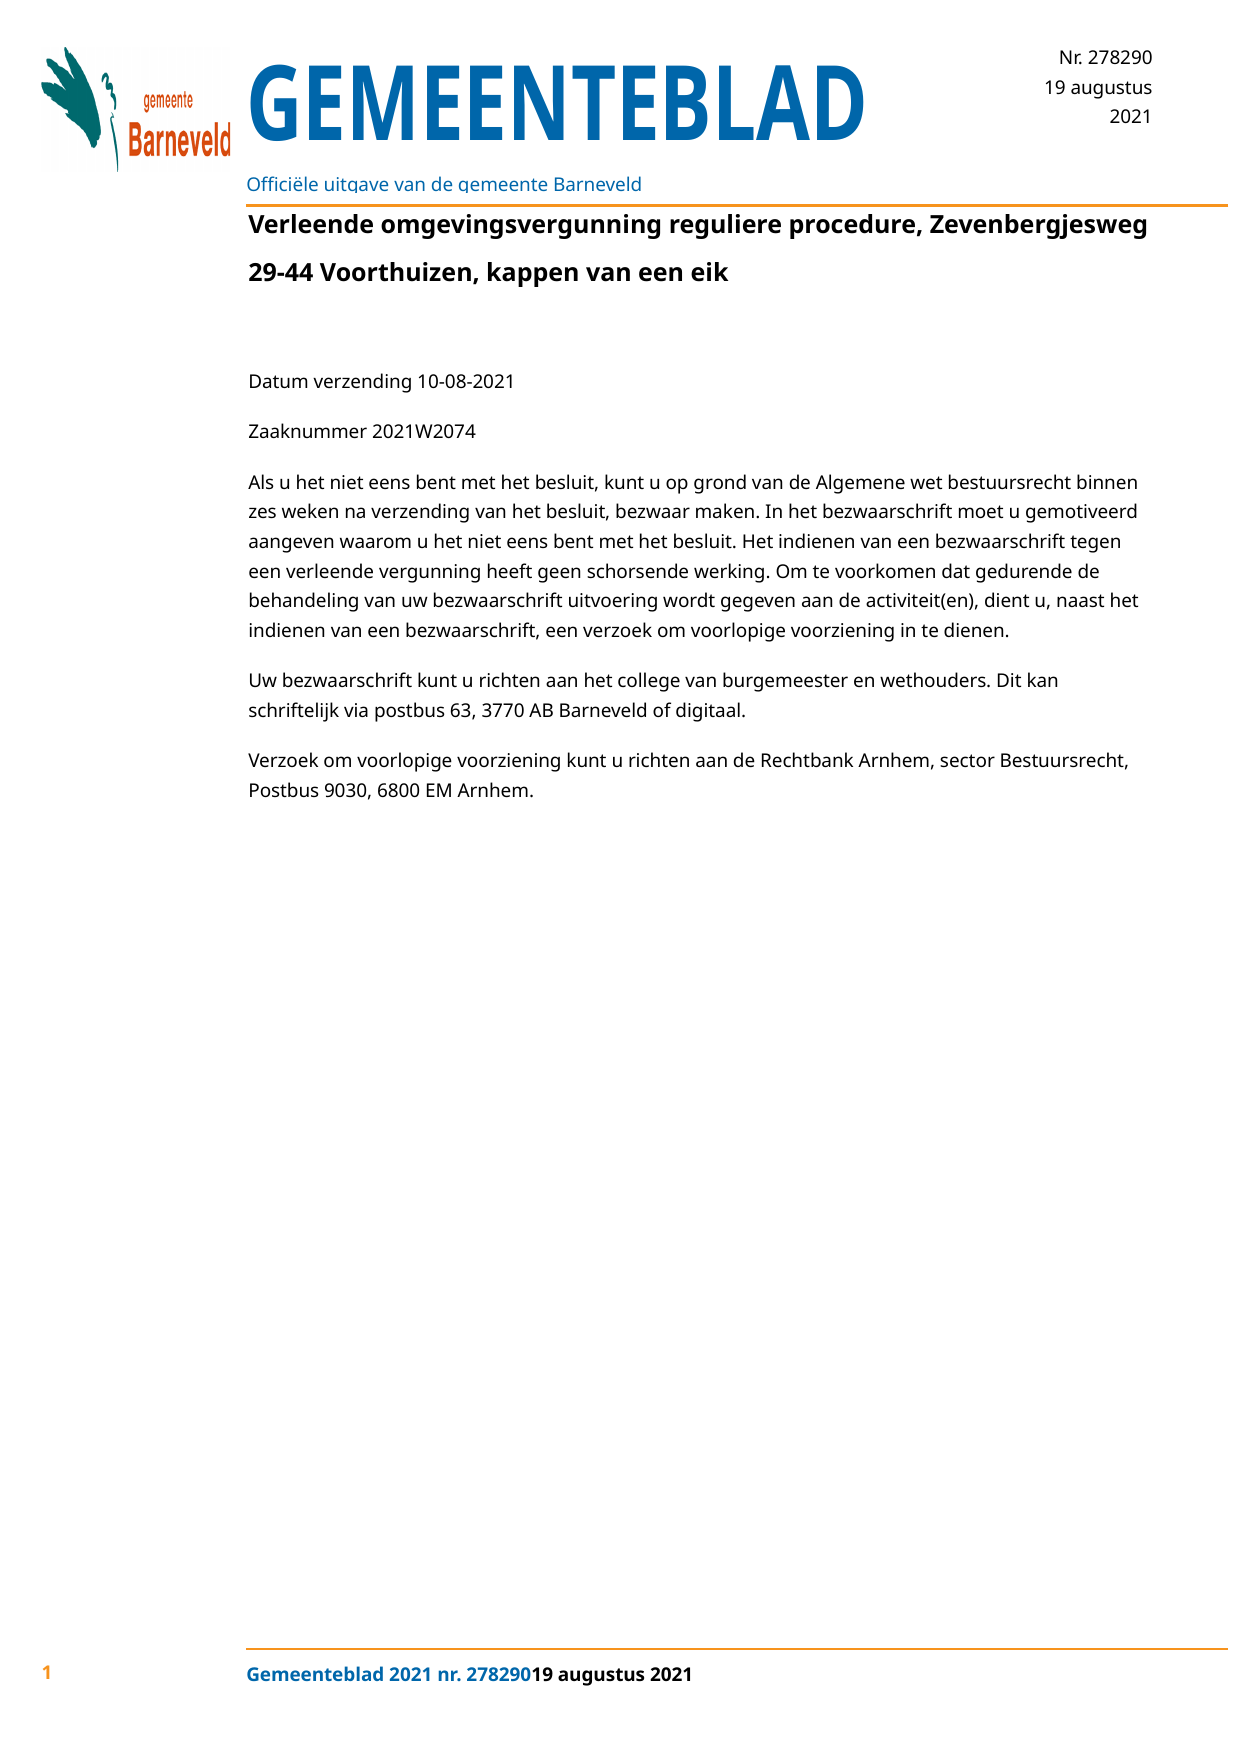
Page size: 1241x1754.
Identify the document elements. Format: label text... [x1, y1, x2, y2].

picture [41, 47, 231, 172]
text Als u het niet eens bent met het besluit, kunt u op grond van de Algemene wet bestuursrecht binnen zes weken na verzending van het besluit, bezwaar maken. In het bezwaarschrift moet u gemotiveerd aangeven waarom u het niet eens bent met het besluit. Het indienen van een bezwaarschrift tegen een verleende vergunning heeft geen schorsende werking. Om te voorkomen dat gedurende de behandeling van uw bezwaarschrift uitvoering wordt gegeven aan de activiteit(en), dient u, naast het indienen van een bezwaarschrift, een verzoek om voorlopige voorziening in te dienen. [248, 469, 1152, 643]
text Datum verzending 10-08-2021 [248, 368, 1152, 394]
text Uw bezwaarschrift kunt u richten aan het college van burgemeester en wethouders. Dit kan schriftelijk via postbus 63, 3770 AB Barneveld of digitaal. [248, 667, 1152, 723]
text Zaaknummer 2021W2074 [248, 419, 1152, 444]
text Verzoek om voorlopige voorziening kunt u richten aan de Rechtbank Arnhem, sector Bestuursrecht, Postbus 9030, 6800 EM Arnhem. [248, 747, 1152, 803]
text Verleende omgevingsvergunning reguliere procedure, Zevenbergjesweg 29-44 Voorthuizen, kappen van een eik [248, 207, 1152, 288]
